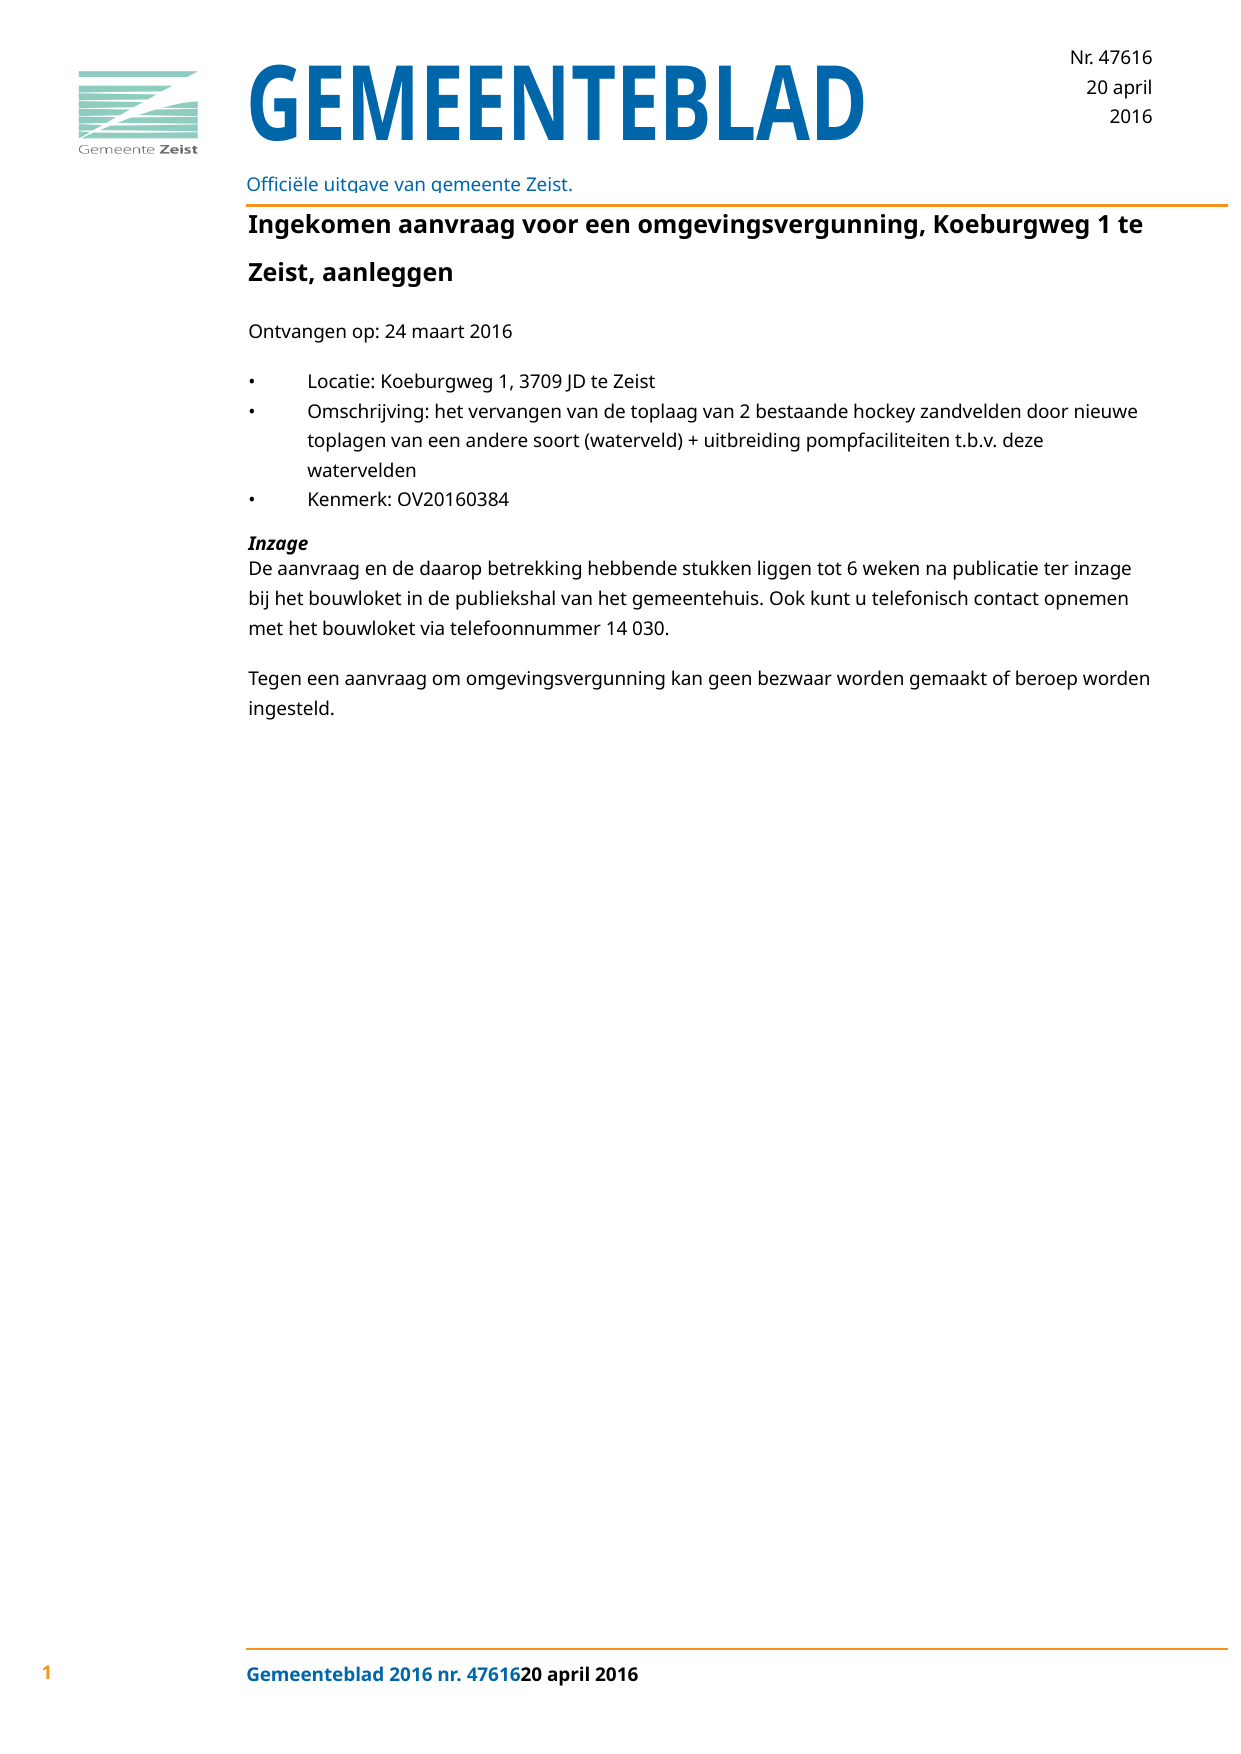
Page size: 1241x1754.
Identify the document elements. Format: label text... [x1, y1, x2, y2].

text Tegen een aanvraag om omgevingsvergunning kan geen bezwaar worden gemaakt of beroep worden ingesteld. [248, 665, 1152, 720]
list Locatie: Koeburgweg 1, 3709 JD te Zeist [248, 368, 1152, 394]
list Kenmerk: OV20160384 [248, 487, 1152, 512]
list Omschrijving: het vervangen van de toplaag van 2 bestaande hockey zandvelden door nieuwe toplagen van een andere soort (waterveld) + uitbreiding pompfaciliteiten t.b.v. deze watervelden [248, 398, 1152, 483]
text Inzage [248, 530, 1152, 556]
text Ontvangen op: 24 maart 2016 [248, 318, 1152, 344]
picture [41, 47, 231, 172]
text Ingekomen aanvraag voor een omgevingsvergunning, Koeburgweg 1 te Zeist, aanleggen [248, 207, 1152, 288]
text De aanvraag en de daarop betrekking hebbende stukken liggen tot 6 weken na publicatie ter inzage bij het bouwloket in de publiekshal van het gemeentehuis. Ook kunt u telefonisch contact opnemen met het bouwloket via telefoonnummer 14 030. [248, 556, 1152, 640]
